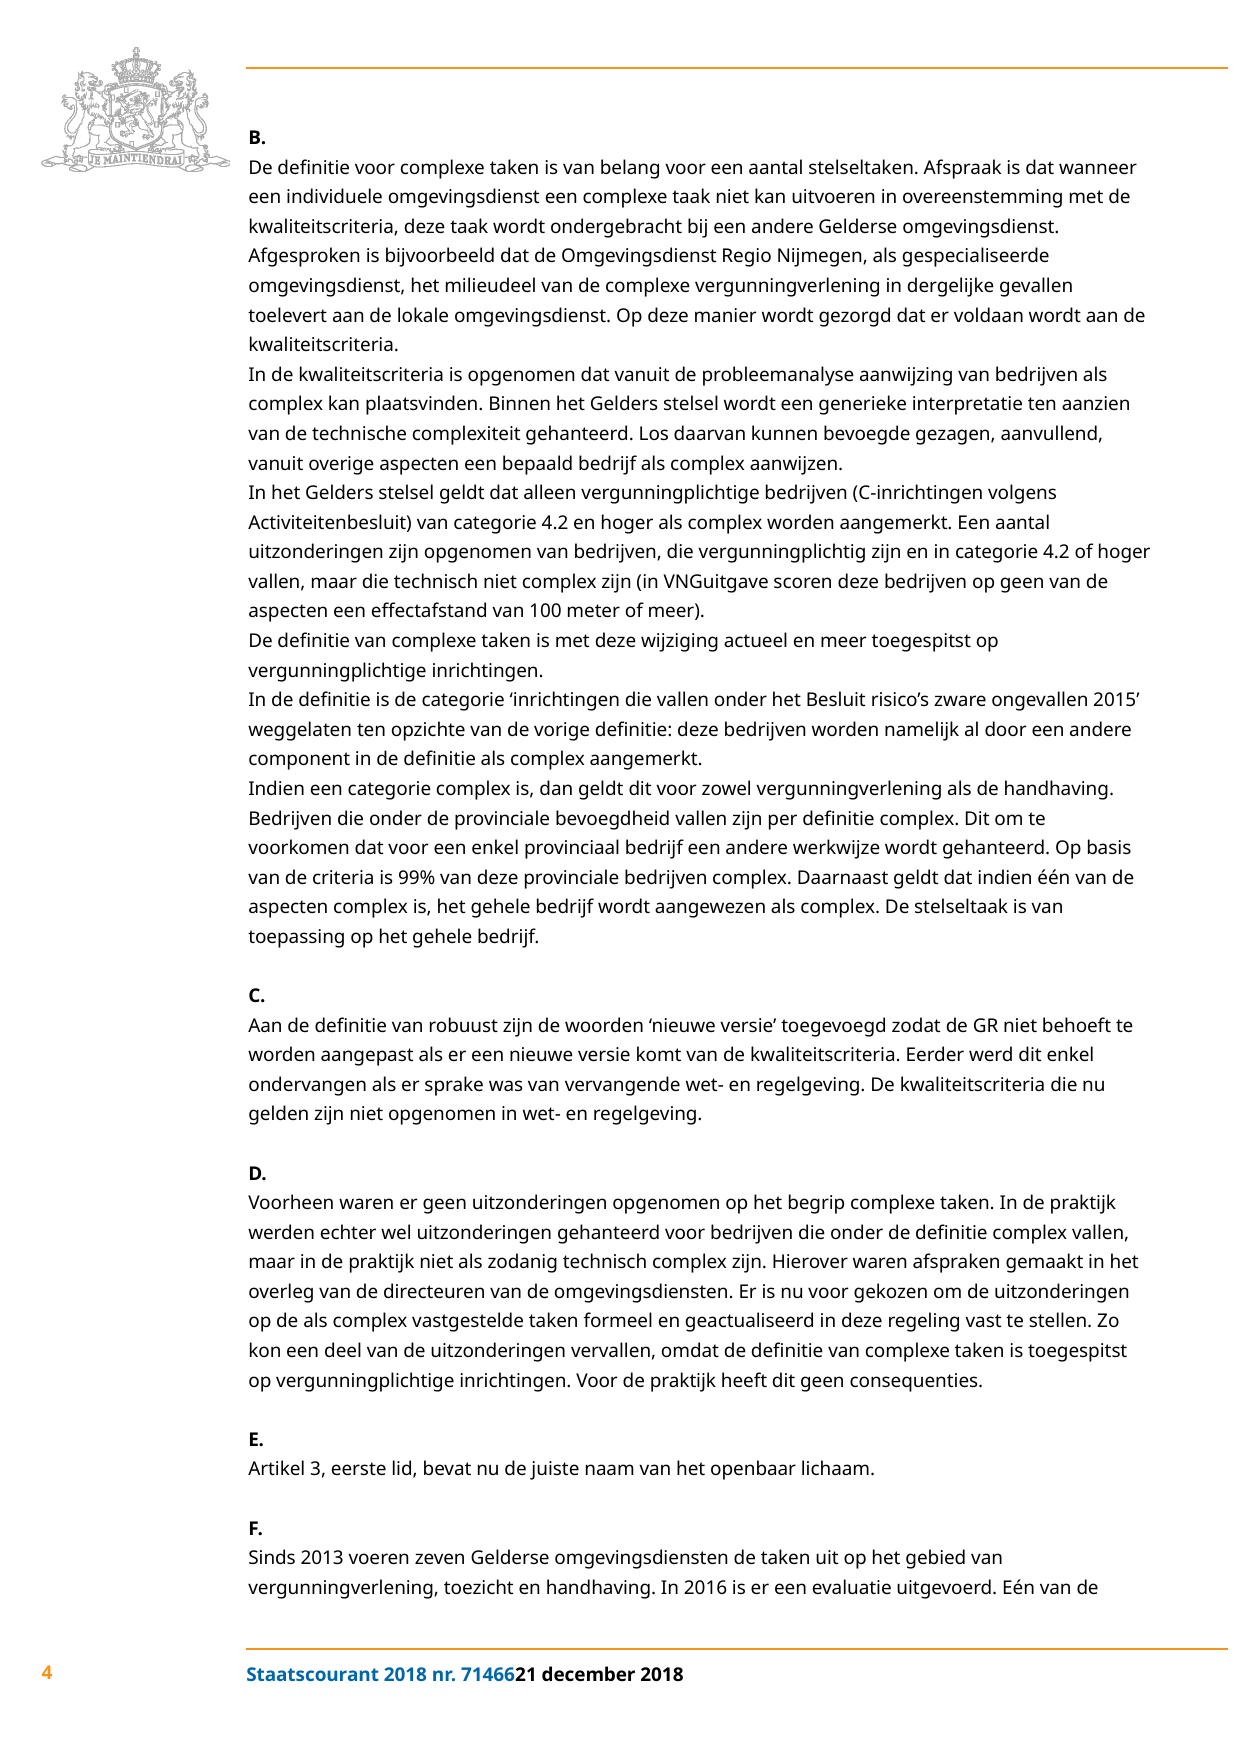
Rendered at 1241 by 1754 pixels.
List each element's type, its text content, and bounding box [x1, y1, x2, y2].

picture [41, 47, 231, 172]
text In het Gelders stelsel geldt dat alleen vergunningplichtige bedrijven (C-inrichtingen volgens Activiteitenbesluit) van categorie 4.2 en hoger als complex worden aangemerkt. Een aantal uitzonderingen zijn opgenomen van bedrijven, die vergunningplichtig zijn en in categorie 4.2 of hoger vallen, maar die technisch niet complex zijn (in VNGuitgave scoren deze bedrijven op geen van de aspecten een effectafstand van 100 meter of meer). [248, 479, 1152, 623]
text Bedrijven die onder de provinciale bevoegdheid vallen zijn per definitie complex. Dit om te voorkomen dat voor een enkel provinciaal bedrijf een andere werkwijze wordt gehanteerd. Op basis van de criteria is 99% van deze provinciale bedrijven complex. Daarnaast geldt dat indien één van de aspecten complex is, het gehele bedrijf wordt aangewezen als complex. De stelseltaak is van toepassing op het gehele bedrijf. [248, 805, 1152, 949]
text De definitie van complexe taken is met deze wijziging actueel en meer toegespitst op vergunningplichtige inrichtingen. [248, 627, 1152, 683]
text B. [248, 124, 1152, 150]
text E. [248, 1426, 1152, 1452]
text C. [248, 982, 1152, 1008]
text Artikel 3, eerste lid, bevat nu de juiste naam van het openbaar lichaam. [248, 1456, 1152, 1481]
text Aan de definitie van robuust zijn de woorden ‘nieuwe versie’ toegevoegd zodat de GR niet behoeft te worden aangepast als er een nieuwe versie komt van de kwaliteitscriteria. Eerder werd dit enkel ondervangen als er sprake was van vervangende wet- en regelgeving. De kwaliteitscriteria die nu gelden zijn niet opgenomen in wet- en regelgeving. [248, 1012, 1152, 1126]
text De definitie voor complexe taken is van belang voor een aantal stelseltaken. Afspraak is dat wanneer een individuele omgevingsdienst een complexe taak niet kan uitvoeren in overeenstemming met de kwaliteitscriteria, deze taak wordt ondergebracht bij een andere Gelderse omgevingsdienst. Afgesproken is bijvoorbeeld dat de Omgevingsdienst Regio Nijmegen, als gespecialiseerde omgevingsdienst, het milieudeel van de complexe vergunningverlening in dergelijke gevallen toelevert aan de lokale omgevingsdienst. Op deze manier wordt gezorgd dat er voldaan wordt aan de kwaliteitscriteria. [248, 154, 1152, 357]
text Sinds 2013 voeren zeven Gelderse omgevingsdiensten de taken uit op het gebied van vergunningverlening, toezicht en handhaving. In 2016 is er een evaluatie uitgevoerd. Eén van de [248, 1544, 1152, 1600]
text Voorheen waren er geen uitzonderingen opgenomen op het begrip complexe taken. In de praktijk werden echter wel uitzonderingen gehanteerd voor bedrijven die onder de definitie complex vallen, maar in de praktijk niet als zodanig technisch complex zijn. Hierover waren afspraken gemaakt in het overleg van de directeuren van de omgevingsdiensten. Er is nu voor gekozen om de uitzonderingen op de als complex vastgestelde taken formeel en geactualiseerd in deze regeling vast te stellen. Zo kon een deel van de uitzonderingen vervallen, omdat de definitie van complexe taken is toegespitst op vergunningplichtige inrichtingen. Voor de praktijk heeft dit geen consequenties. [248, 1189, 1152, 1393]
text In de kwaliteitscriteria is opgenomen dat vanuit de probleemanalyse aanwijzing van bedrijven als complex kan plaatsvinden. Binnen het Gelders stelsel wordt een generieke interpretatie ten aanzien van de technische complexiteit gehanteerd. Los daarvan kunnen bevoegde gezagen, aanvullend, vanuit overige aspecten een bepaald bedrijf als complex aanwijzen. [248, 361, 1152, 476]
text Indien een categorie complex is, dan geldt dit voor zowel vergunningverlening als de handhaving. [248, 775, 1152, 801]
text F. [248, 1515, 1152, 1541]
text D. [248, 1160, 1152, 1186]
text In de definitie is de categorie ‘inrichtingen die vallen onder het Besluit risico’s zware ongevallen 2015’ weggelaten ten opzichte van de vorige definitie: deze bedrijven worden namelijk al door een andere component in de definitie als complex aangemerkt. [248, 686, 1152, 771]
